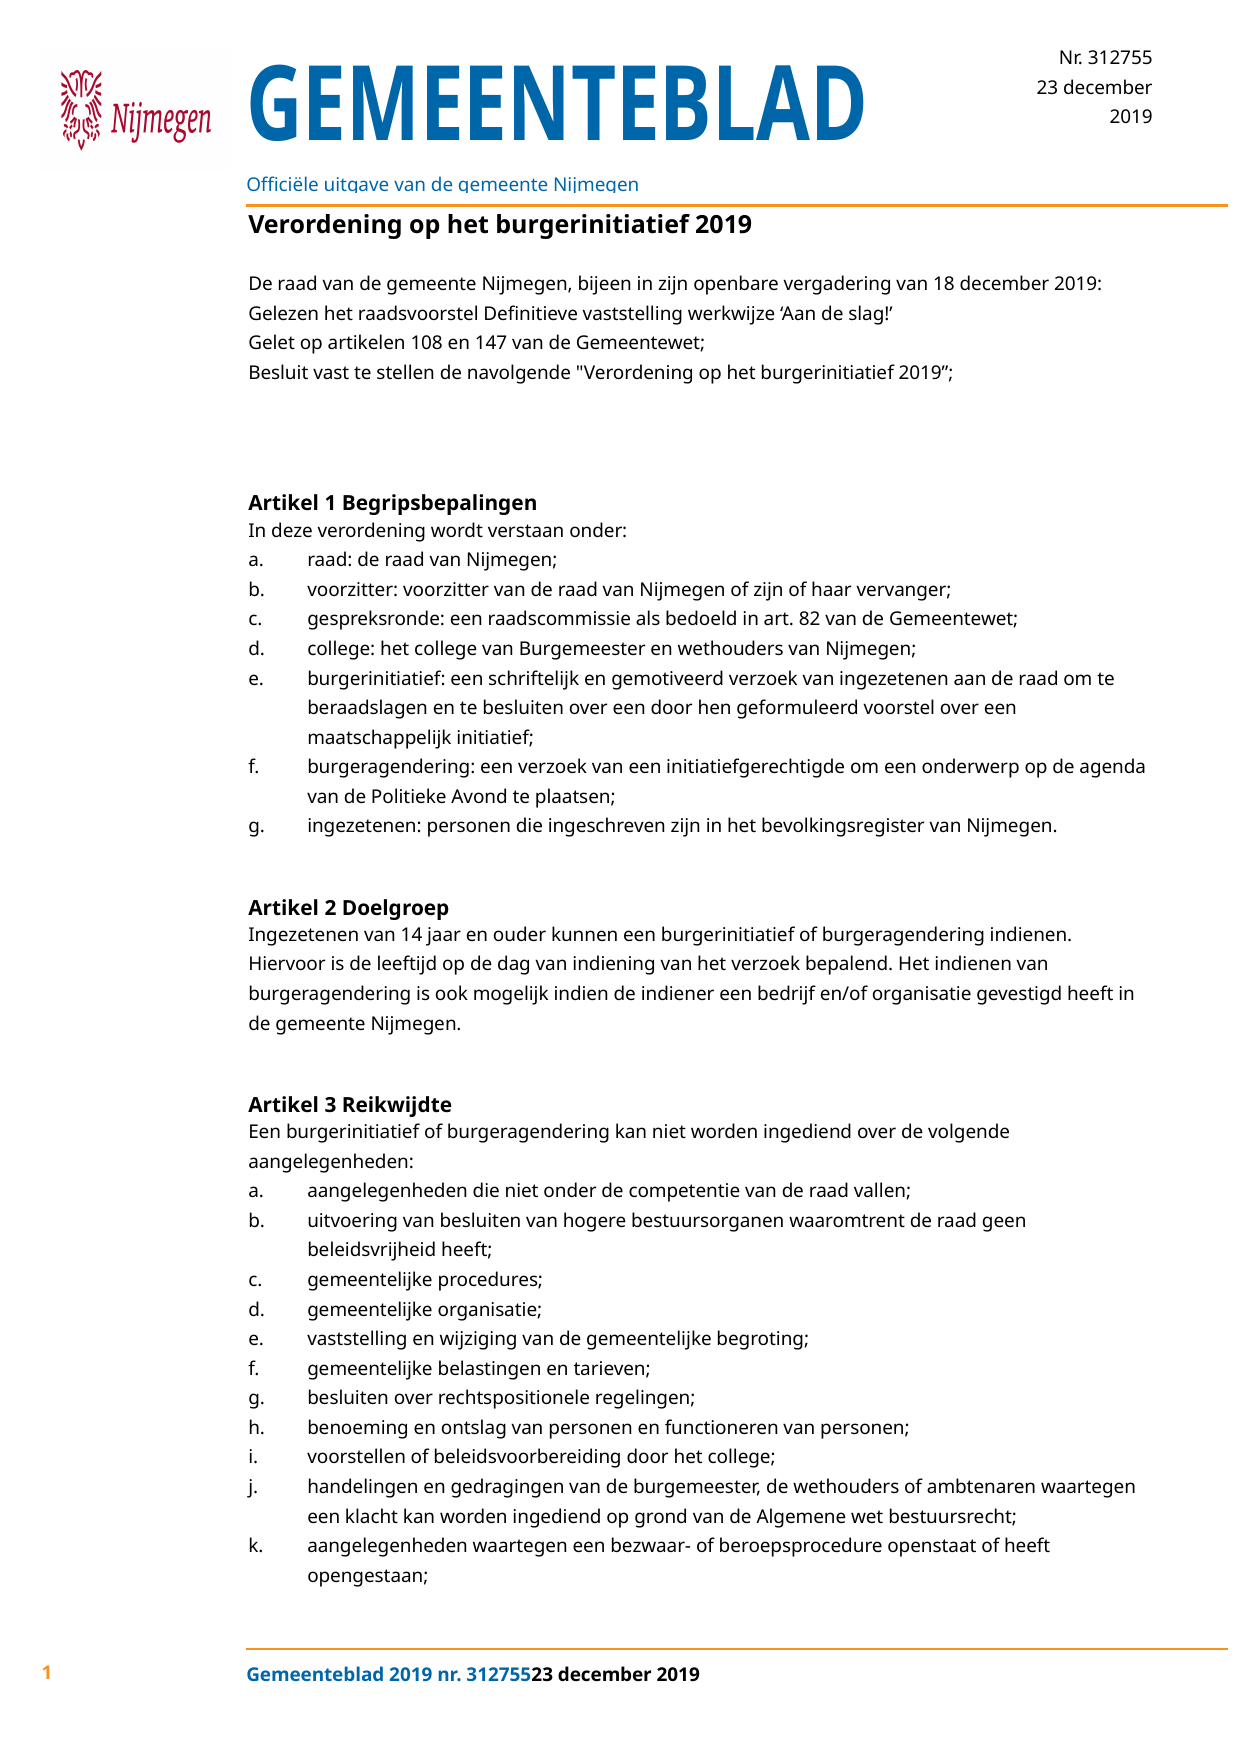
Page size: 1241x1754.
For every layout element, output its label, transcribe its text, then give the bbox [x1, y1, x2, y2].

text In deze verordening wordt verstaan onder: [248, 517, 1152, 542]
text Besluit vast te stellen de navolgende "Verordening op het burgerinitiatief 2019”; [248, 359, 1152, 385]
list ingezetenen: personen die ingeschreven zijn in het bevolkingsregister van Nijmegen. [248, 813, 1152, 838]
text Een burgerinitiatief of burgeragendering kan niet worden ingediend over de volgende aangelegenheden: [248, 1118, 1152, 1173]
list gemeentelijke belastingen en tarieven; [248, 1355, 1152, 1381]
text De raad van de gemeente Nijmegen, bijeen in zijn openbare vergadering van 18 december 2019: [248, 270, 1152, 296]
list raad: de raad van Nijmegen; [248, 546, 1152, 572]
list college: het college van Burgemeester en wethouders van Nijmegen; [248, 635, 1152, 661]
list aangelegenheden die niet onder de competentie van de raad vallen; [248, 1177, 1152, 1203]
picture [41, 47, 231, 172]
list uitvoering van besluiten van hogere bestuursorganen waaromtrent de raad geen beleidsvrijheid heeft; [248, 1207, 1152, 1262]
text Ingezetenen van 14 jaar en ouder kunnen een burgerinitiatief of burgeragendering indienen. Hiervoor is de leeftijd op de dag van indiening van het verzoek bepalend. Het indienen van burgeragendering is ook mogelijk indien de indiener een bedrijf en/of organisatie gevestigd heeft in de gemeente Nijmegen. [248, 921, 1152, 1036]
text Verordening op het burgerinitiatief 2019 [248, 207, 1152, 241]
list burgerinitiatief: een schriftelijk en gemotiveerd verzoek van ingezetenen aan de raad om te beraadslagen en te besluiten over een door hen geformuleerd voorstel over een maatschappelijk initiatief; [248, 665, 1152, 749]
list besluiten over rechtspositionele regelingen; [248, 1384, 1152, 1410]
text Artikel 3 Reikwijdte [248, 1090, 1152, 1118]
list voorstellen of beleidsvoorbereiding door het college; [248, 1444, 1152, 1469]
list burgeragendering: een verzoek van een initiatiefgerechtigde om een onderwerp op de agenda van de Politieke Avond te plaatsen; [248, 753, 1152, 809]
list gemeentelijke procedures; [248, 1266, 1152, 1292]
list gemeentelijke organisatie; [248, 1296, 1152, 1321]
text Gelet op artikelen 108 en 147 van de Gemeentewet; [248, 329, 1152, 355]
list aangelegenheden waartegen een bezwaar- of beroepsprocedure openstaat of heeft opengestaan; [248, 1532, 1152, 1588]
list voorzitter: voorzitter van de raad van Nijmegen of zijn of haar vervanger; [248, 576, 1152, 602]
list benoeming en ontslag van personen en functioneren van personen; [248, 1414, 1152, 1440]
text Artikel 1 Begripsbepalingen [248, 488, 1152, 517]
list gespreksronde: een raadscommissie als bedoeld in art. 82 van de Gemeentewet; [248, 606, 1152, 631]
text Gelezen het raadsvoorstel Definitieve vaststelling werkwijze ‘Aan de slag!’ [248, 300, 1152, 326]
list handelingen en gedragingen van de burgemeester, de wethouders of ambtenaren waartegen een klacht kan worden ingediend op grond van de Algemene wet bestuursrecht; [248, 1473, 1152, 1528]
text Artikel 2 Doelgroep [248, 893, 1152, 921]
list vaststelling en wijziging van de gemeentelijke begroting; [248, 1325, 1152, 1351]
